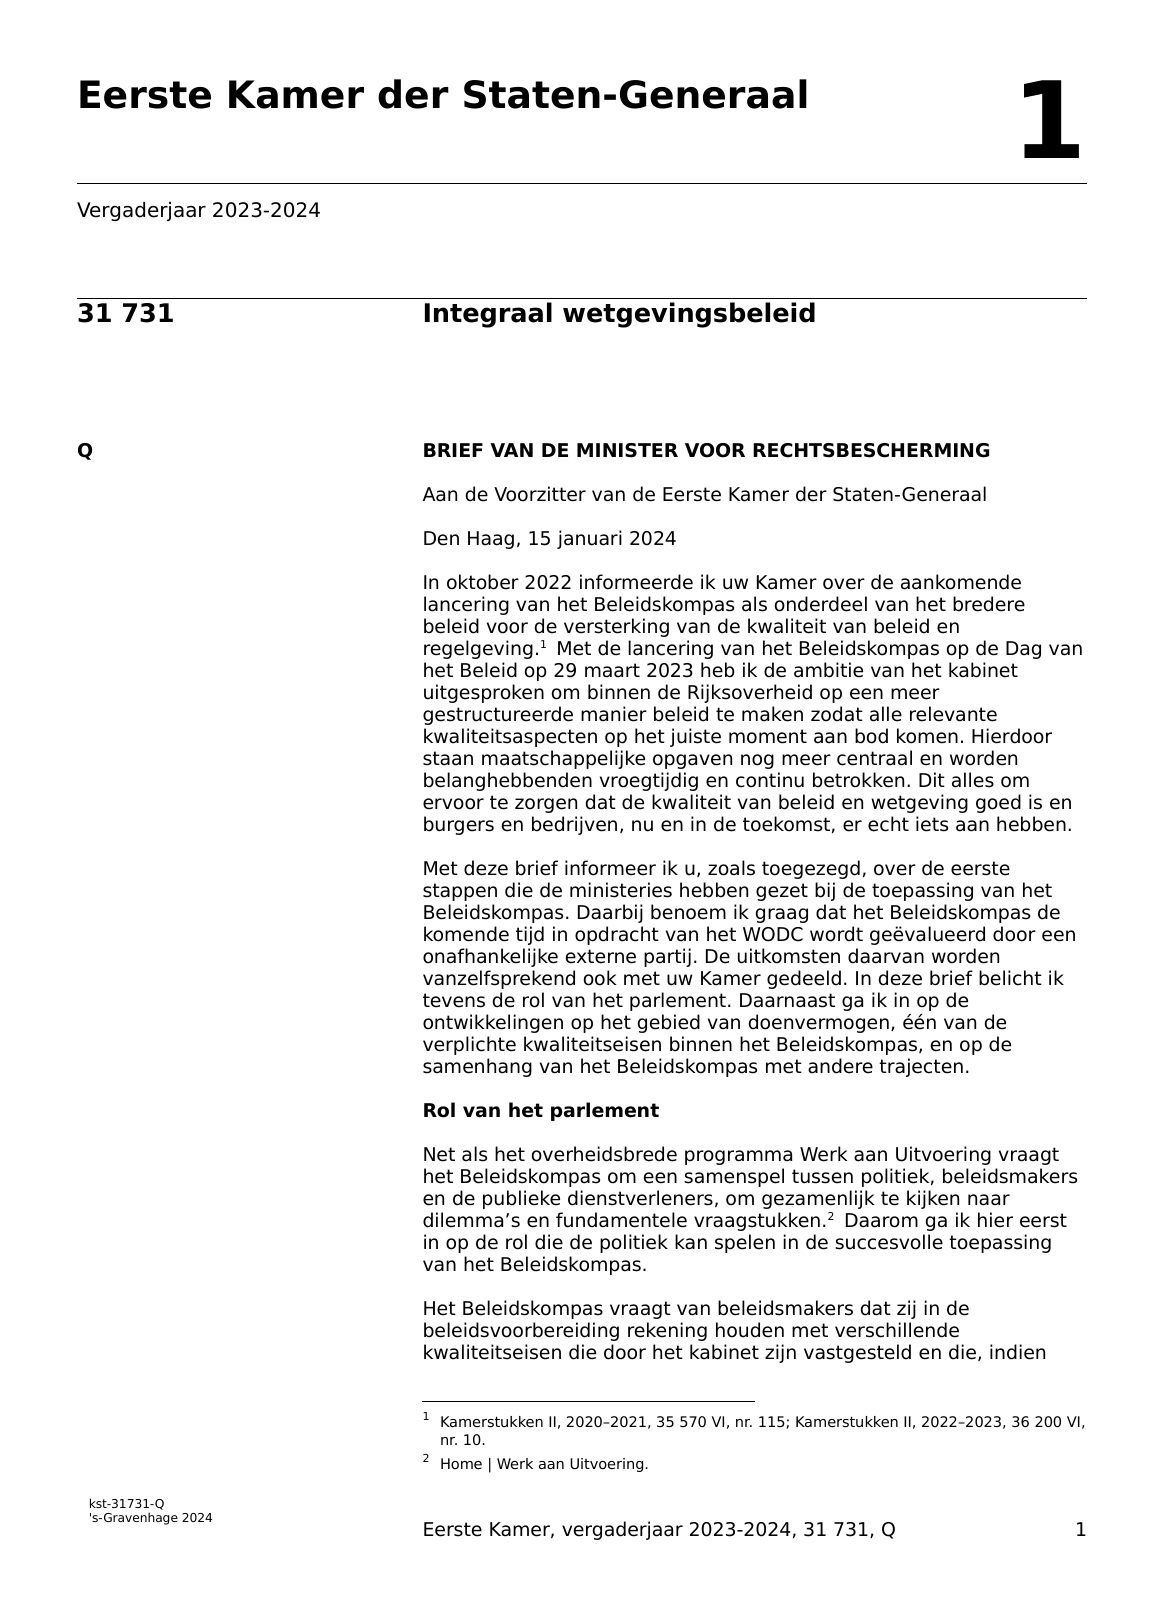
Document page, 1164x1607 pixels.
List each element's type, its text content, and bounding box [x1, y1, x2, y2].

text kst-31731-Q [88, 1497, 323, 1511]
table_header 1 [886, 59, 1087, 183]
text Net als het overheidsbrede programma Werk aan Uitvoering vraagt het Beleidskompas om een samenspel tussen politiek, beleidsmakers en de publieke dienstverleners, om gezamenlijk te kijken naar dilemma’s en fundamentele vraagstukken. Daarom ga ik hier eerst in op de rol die de politiek kan spelen in de succesvolle toepassing van het Beleidskompas. [422, 1144, 1087, 1276]
text Aan de Voorzitter van de Eerste Kamer der Staten-Generaal [422, 484, 1087, 506]
text Den Haag, 15 januari 2024 [422, 528, 1087, 550]
subtitle 31 731 Integraal wetgevingsbeleid [77, 299, 1087, 329]
subtitle Rol van het parlement [422, 1100, 1087, 1122]
text 's-Gravenhage 2024 [88, 1511, 323, 1525]
subtitle Q BRIEF VAN DE MINISTER VOOR RECHTSBESCHERMING [77, 440, 1087, 462]
text Home | Werk aan Uitvoering. [422, 1452, 1087, 1474]
table_header Eerste Kamer der Staten-Generaal [77, 59, 886, 183]
text Met deze brief informeer ik u, zoals toegezegd, over de eerste stappen die de ministeries hebben gezet bij de toepassing van het Beleidskompas. Daarbij benoem ik graag dat het Beleidskompas de komende tijd in opdracht van het WODC wordt geëvalueerd door een onafhankelijke externe partij. De uitkomsten daarvan worden vanzelfsprekend ook met uw Kamer gedeeld. In deze brief belicht ik tevens de rol van het parlement. Daarnaast ga ik in op de ontwikkelingen op het gebied van doenvermogen, één van de verplichte kwaliteitseisen binnen het Beleidskompas, en op de samenhang van het Beleidskompas met andere trajecten. [422, 858, 1087, 1078]
text In oktober 2022 informeerde ik uw Kamer over de aankomende lancering van het Beleidskompas als onderdeel van het bredere beleid voor de versterking van de kwaliteit van beleid en regelgeving. Met de lancering van het Beleidskompas op de Dag van het Beleid op 29 maart 2023 heb ik de ambitie van het kabinet uitgesproken om binnen de Rijksoverheid op een meer gestructureerde manier beleid te maken zodat alle relevante kwaliteitsaspecten op het juiste moment aan bod komen. Hierdoor staan maatschappelijke opgaven nog meer centraal en worden belanghebbenden vroegtijdig en continu betrokken. Dit alles om ervoor te zorgen dat de kwaliteit van beleid en wetgeving goed is en burgers en bedrijven, nu en in de toekomst, er echt iets aan hebben. [422, 572, 1087, 836]
text Het Beleidskompas vraagt van beleidsmakers dat zij in de beleidsvoorbereiding rekening houden met verschillende kwaliteitseisen die door het kabinet zijn vastgesteld en die, indien [422, 1298, 1087, 1364]
table_cell Vergaderjaar 2023-2024 [77, 184, 1087, 298]
text Kamerstukken II, 2020–2021, 35 570 VI, nr. 115; Kamerstukken II, 2022–2023, 36 200 VI, nr. 10. [422, 1410, 1087, 1449]
